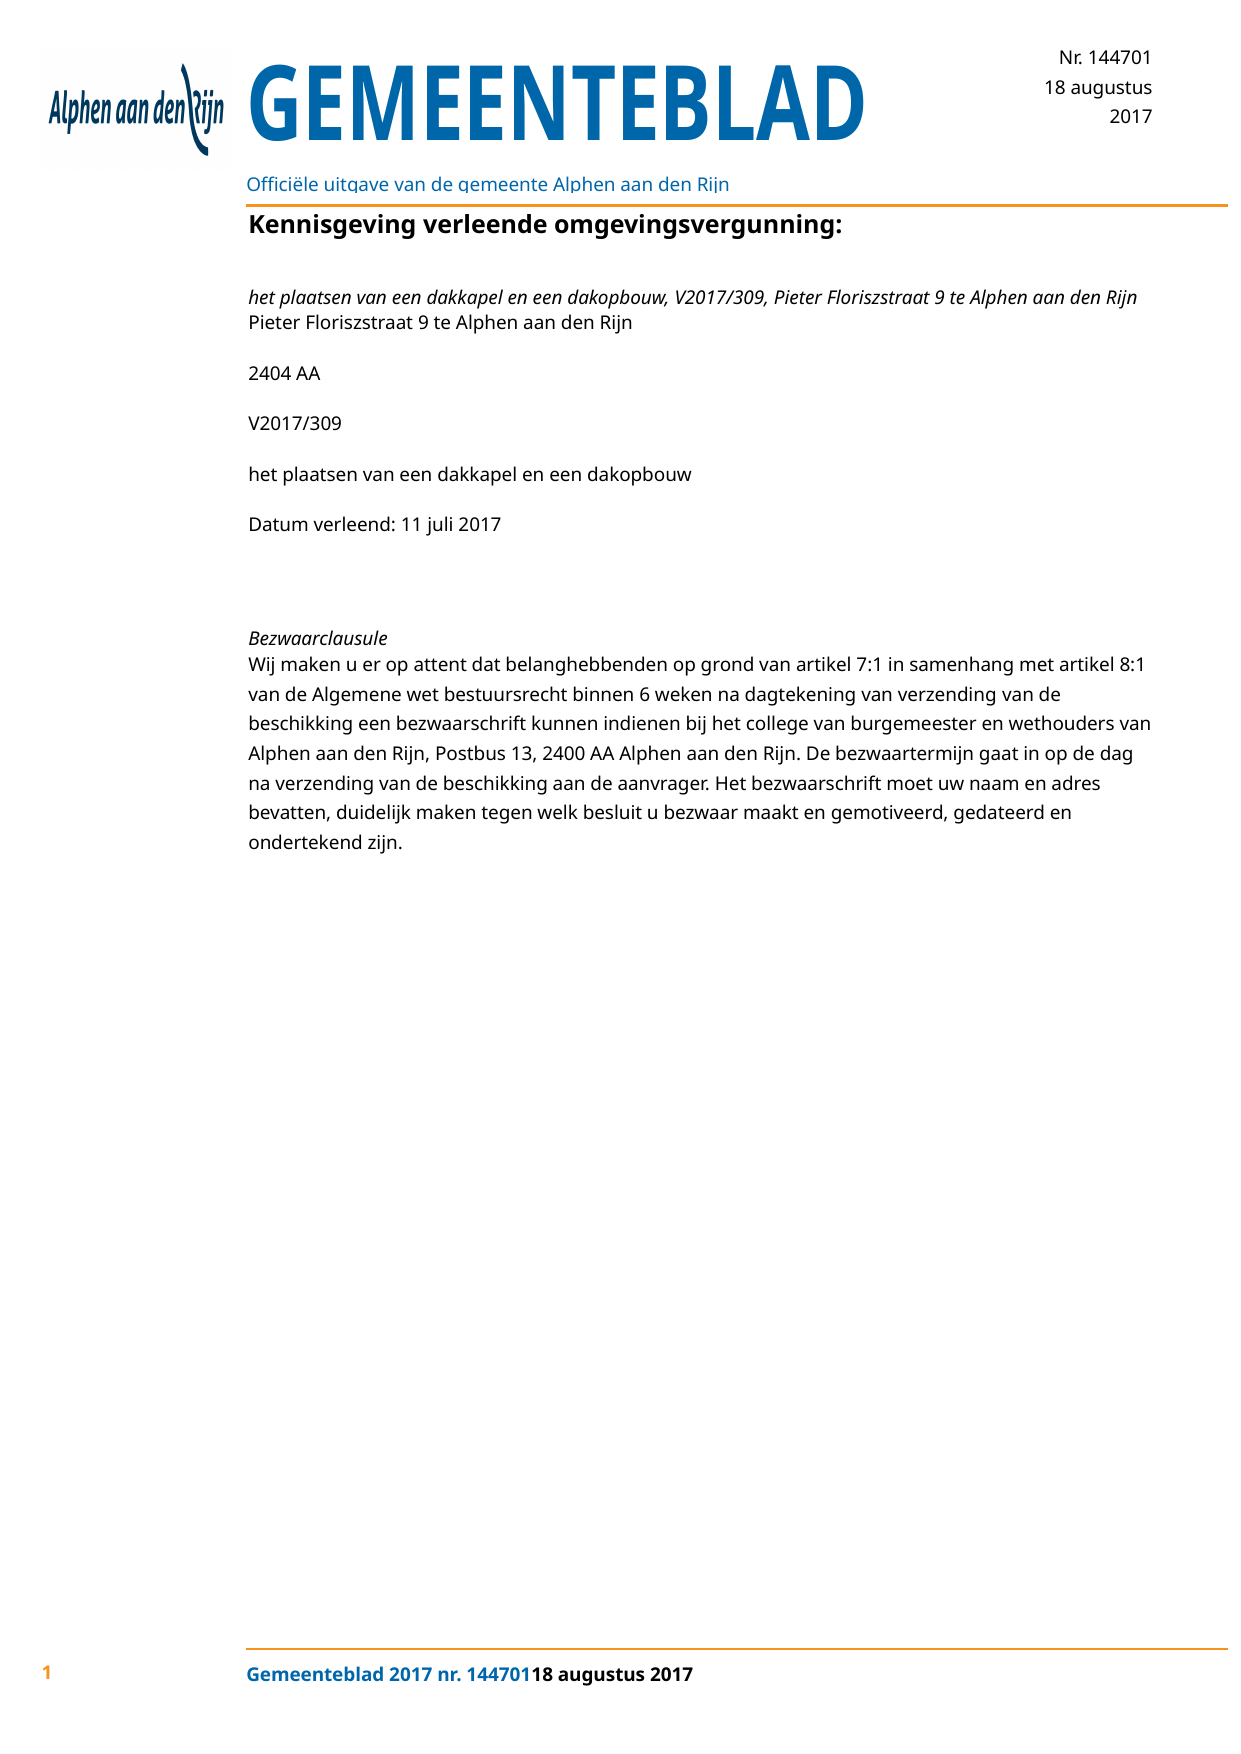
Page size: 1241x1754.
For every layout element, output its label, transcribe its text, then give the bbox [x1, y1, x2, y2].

text Bezwaarclausule [248, 626, 1152, 651]
text Kennisgeving verleende omgevingsvergunning: [248, 207, 1152, 241]
text Datum verleend: 11 juli 2017 [248, 511, 1152, 537]
text het plaatsen van een dakkapel en een dakopbouw, V2017/309, Pieter Floriszstraat 9 te Alphen aan den Rijn [248, 284, 1152, 309]
text V2017/309 [248, 410, 1152, 436]
text Pieter Floriszstraat 9 te Alphen aan den Rijn [248, 309, 1152, 335]
picture [41, 47, 231, 172]
text Wij maken u er op attent dat belanghebbenden op grond van artikel 7:1 in samenhang met artikel 8:1 van de Algemene wet bestuursrecht binnen 6 weken na dagtekening van verzending van de beschikking een bezwaarschrift kunnen indienen bij het college van burgemeester en wethouders van Alphen aan den Rijn, Postbus 13, 2400 AA Alphen aan den Rijn. De bezwaartermijn gaat in op de dag na verzending van de beschikking aan de aanvrager. Het bezwaarschrift moet uw naam en adres bevatten, duidelijk maken tegen welk besluit u bezwaar maakt en gemotiveerd, gedateerd en ondertekend zijn. [248, 651, 1152, 854]
text het plaatsen van een dakkapel en een dakopbouw [248, 461, 1152, 487]
text 2404 AA [248, 360, 1152, 386]
